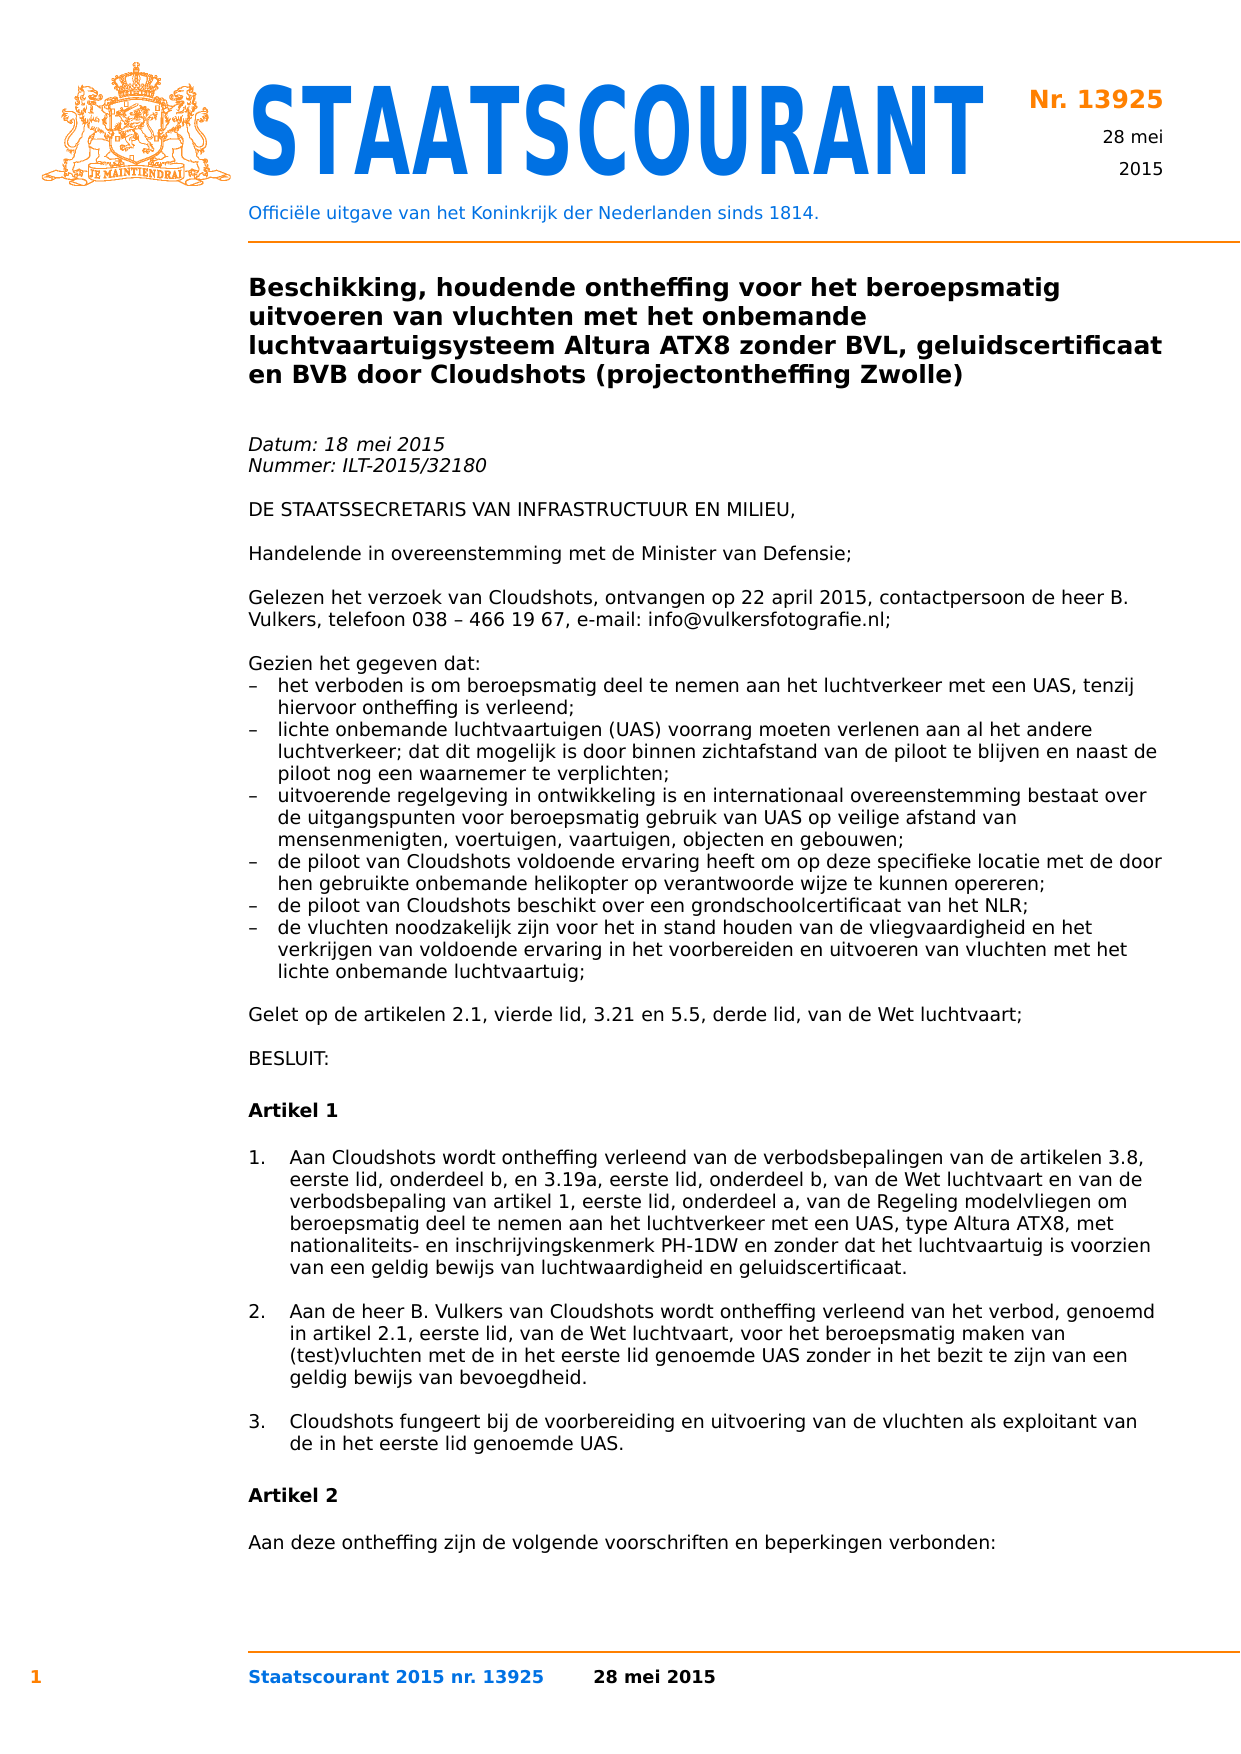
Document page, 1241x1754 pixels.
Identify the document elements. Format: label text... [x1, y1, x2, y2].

table_cell Officiële uitgave van het Koninkrijk der Nederlanden sinds 1814. [248, 203, 1240, 241]
subtitle Artikel 1 [248, 1100, 1163, 1122]
table_header Nr. 13925 [998, 62, 1240, 121]
text 3. Cloudshots fungeert bij de voorbereiding en uitvoering van de vluchten als exploitant van de in het eerste lid genoemde UAS. [248, 1411, 1163, 1455]
table_header STAATSCOURANT [248, 62, 998, 203]
table_cell 28 mei [998, 121, 1240, 153]
text – de piloot van Cloudshots beschikt over een grondschoolcertificaat van het NLR; [248, 894, 1163, 917]
text – het verboden is om beroepsmatig deel te nemen aan het luchtverkeer met een UAS, tenzij hiervoor ontheffing is verleend; [248, 675, 1163, 719]
text – de piloot van Cloudshots voldoende ervaring heeft om op deze specifieke locatie met de door hen gebruikte onbemande helikopter op verantwoorde wijze te kunnen opereren; [248, 851, 1163, 894]
subtitle Artikel 2 [248, 1485, 1163, 1507]
table_cell 2015 [998, 153, 1240, 203]
text Aan deze ontheffing zijn de volgende voorschriften en beperkingen verbonden: [248, 1532, 1163, 1554]
text – lichte onbemande luchtvaartuigen (UAS) voorrang moeten verlenen aan al het andere luchtverkeer; dat dit mogelijk is door binnen zichtafstand van de piloot te blijven en naast de piloot nog een waarnemer te verplichten; [248, 719, 1163, 785]
text DE STAATSSECRETARIS VAN INFRASTRUCTUUR EN MILIEU, [248, 499, 1163, 521]
table_header [25, 62, 248, 241]
text Gezien het gegeven dat: [248, 653, 1163, 675]
text Datum: 18 mei 2015 [248, 433, 1163, 455]
text Gelezen het verzoek van Cloudshots, ontvangen op 22 april 2015, contactpersoon de heer B. Vulkers, telefoon 038 – 466 19 67, e-mail: info@vulkersfotografie.nl; [248, 587, 1163, 631]
text 1. Aan Cloudshots wordt ontheffing verleend van de verbodsbepalingen van de artikelen 3.8, eerste lid, onderdeel b, en 3.19a, eerste lid, onderdeel b, van de Wet luchtvaart en van de verbodsbepaling van artikel 1, eerste lid, onderdeel a, van de Regeling modelvliegen om beroepsmatig deel te nemen aan het luchtverkeer met een UAS, type Altura ATX8, met nationaliteits- en inschrijvingskenmerk PH-1DW en zonder dat het luchtvaartuig is voorzien van een geldig bewijs van luchtwaardigheid en geluidscertificaat. [248, 1147, 1163, 1279]
text BESLUIT: [248, 1048, 1163, 1070]
picture [41, 62, 231, 186]
text 2. Aan de heer B. Vulkers van Cloudshots wordt ontheffing verleend van het verbod, genoemd in artikel 2.1, eerste lid, van de Wet luchtvaart, voor het beroepsmatig maken van (test)vluchten met de in het eerste lid genoemde UAS zonder in het bezit te zijn van een geldig bewijs van bevoegdheid. [248, 1301, 1163, 1389]
text Nummer: ILT-2015/32180 [248, 455, 1163, 477]
text – de vluchten noodzakelijk zijn voor het in stand houden van de vliegvaardigheid en het verkrijgen van voldoende ervaring in het voorbereiden en uitvoeren van vluchten met het lichte onbemande luchtvaartuig; [248, 917, 1163, 982]
text – uitvoerende regelgeving in ontwikkeling is en internationaal overeenstemming bestaat over de uitgangspunten voor beroepsmatig gebruik van UAS op veilige afstand van mensenmenigten, voertuigen, vaartuigen, objecten en gebouwen; [248, 785, 1163, 851]
subtitle Beschikking, houdende ontheffing voor het beroepsmatig uitvoeren van vluchten met het onbemande luchtvaartuigsysteem Altura ATX8 zonder BVL, geluidscertificaat en BVB door Cloudshots (projectontheffing Zwolle) [248, 273, 1163, 390]
text Handelende in overeenstemming met de Minister van Defensie; [248, 543, 1163, 565]
text Gelet op de artikelen 2.1, vierde lid, 3.21 en 5.5, derde lid, van de Wet luchtvaart; [248, 1004, 1163, 1026]
